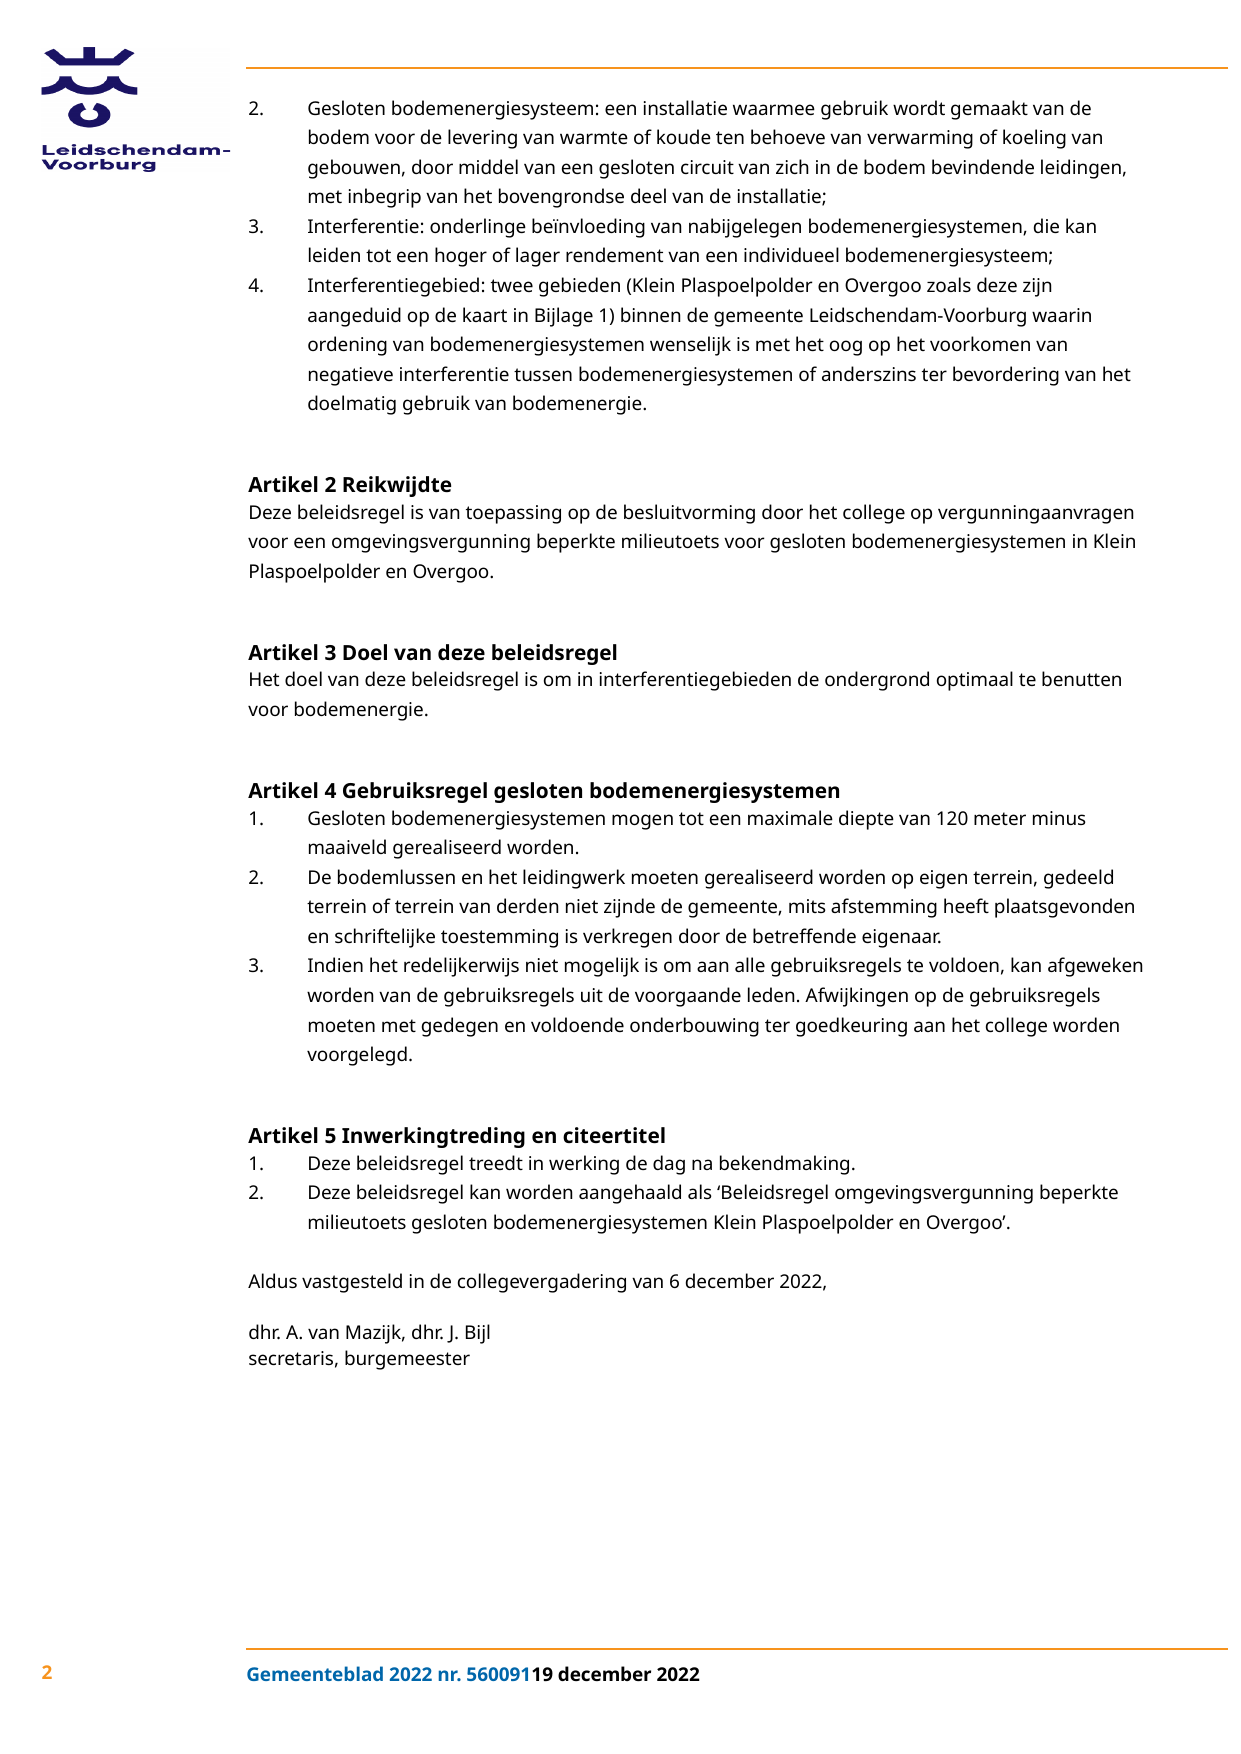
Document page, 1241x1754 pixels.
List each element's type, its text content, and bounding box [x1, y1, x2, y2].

text dhr. A. van Mazijk, dhr. J. Bijl [248, 1319, 1152, 1345]
text Het doel van deze beleidsregel is om in interferentiegebieden de ondergrond optimaal te benutten [248, 667, 1152, 692]
text Aldus vastgesteld in de collegevergadering van 6 december 2022, [248, 1268, 1152, 1294]
text voor bodemenergie. [248, 696, 1152, 722]
list De bodemlussen en het leidingwerk moeten gerealiseerd worden op eigen terrein, gedeeld terrein of terrein van derden niet zijnde de gemeente, mits afstemming heeft plaatsgevonden en schriftelijke toestemming is verkregen door de betreffende eigenaar. [248, 864, 1152, 949]
list Interferentie: onderlinge beïnvloeding van nabijgelegen bodemenergiesystemen, die kan leiden tot een hoger of lager rendement van een individueel bodemenergiesysteem; [248, 213, 1152, 268]
text Artikel 3 Doel van deze beleidsregel [248, 638, 1152, 667]
text secretaris, burgemeester [248, 1345, 1152, 1371]
list Interferentiegebied: twee gebieden (Klein Plaspoelpolder en Overgoo zoals deze zijn aangeduid op de kaart in Bijlage 1) binnen de gemeente Leidschendam-Voorburg waarin ordening van bodemenergiesystemen wenselijk is met het oog op het voorkomen van negatieve interferentie tussen bodemenergiesystemen of anderszins ter bevordering van het doelmatig gebruik van bodemenergie. [248, 272, 1152, 416]
text Artikel 4 Gebruiksregel gesloten bodemenergiesystemen [248, 776, 1152, 805]
text Artikel 2 Reikwijdte [248, 471, 1152, 499]
text Artikel 5 Inwerkingtreding en citeertitel [248, 1121, 1152, 1150]
list Gesloten bodemenergiesysteem: een installatie waarmee gebruik wordt gemaakt van de bodem voor de levering van warmte of koude ten behoeve van verwarming of koeling van gebouwen, door middel van een gesloten circuit van zich in de bodem bevindende leidingen, met inbegrip van het bovengrondse deel van de installatie; [248, 95, 1152, 209]
picture [41, 47, 231, 172]
list Deze beleidsregel kan worden aangehaald als ‘Beleidsregel omgevingsvergunning beperkte milieutoets gesloten bodemenergiesystemen Klein Plaspoelpolder en Overgoo’. [248, 1179, 1152, 1235]
list Gesloten bodemenergiesystemen mogen tot een maximale diepte van 120 meter minus maaiveld gerealiseerd worden. [248, 805, 1152, 860]
list Deze beleidsregel treedt in werking de dag na bekendmaking. [248, 1150, 1152, 1176]
text Deze beleidsregel is van toepassing op de besluitvorming door het college op vergunningaanvragen voor een omgevingsvergunning beperkte milieutoets voor gesloten bodemenergiesystemen in Klein Plaspoelpolder en Overgoo. [248, 499, 1152, 584]
list Indien het redelijkerwijs niet mogelijk is om aan alle gebruiksregels te voldoen, kan afgeweken worden van de gebruiksregels uit de voorgaande leden. Afwijkingen op de gebruiksregels moeten met gedegen en voldoende onderbouwing ter goedkeuring aan het college worden voorgelegd. [248, 953, 1152, 1067]
